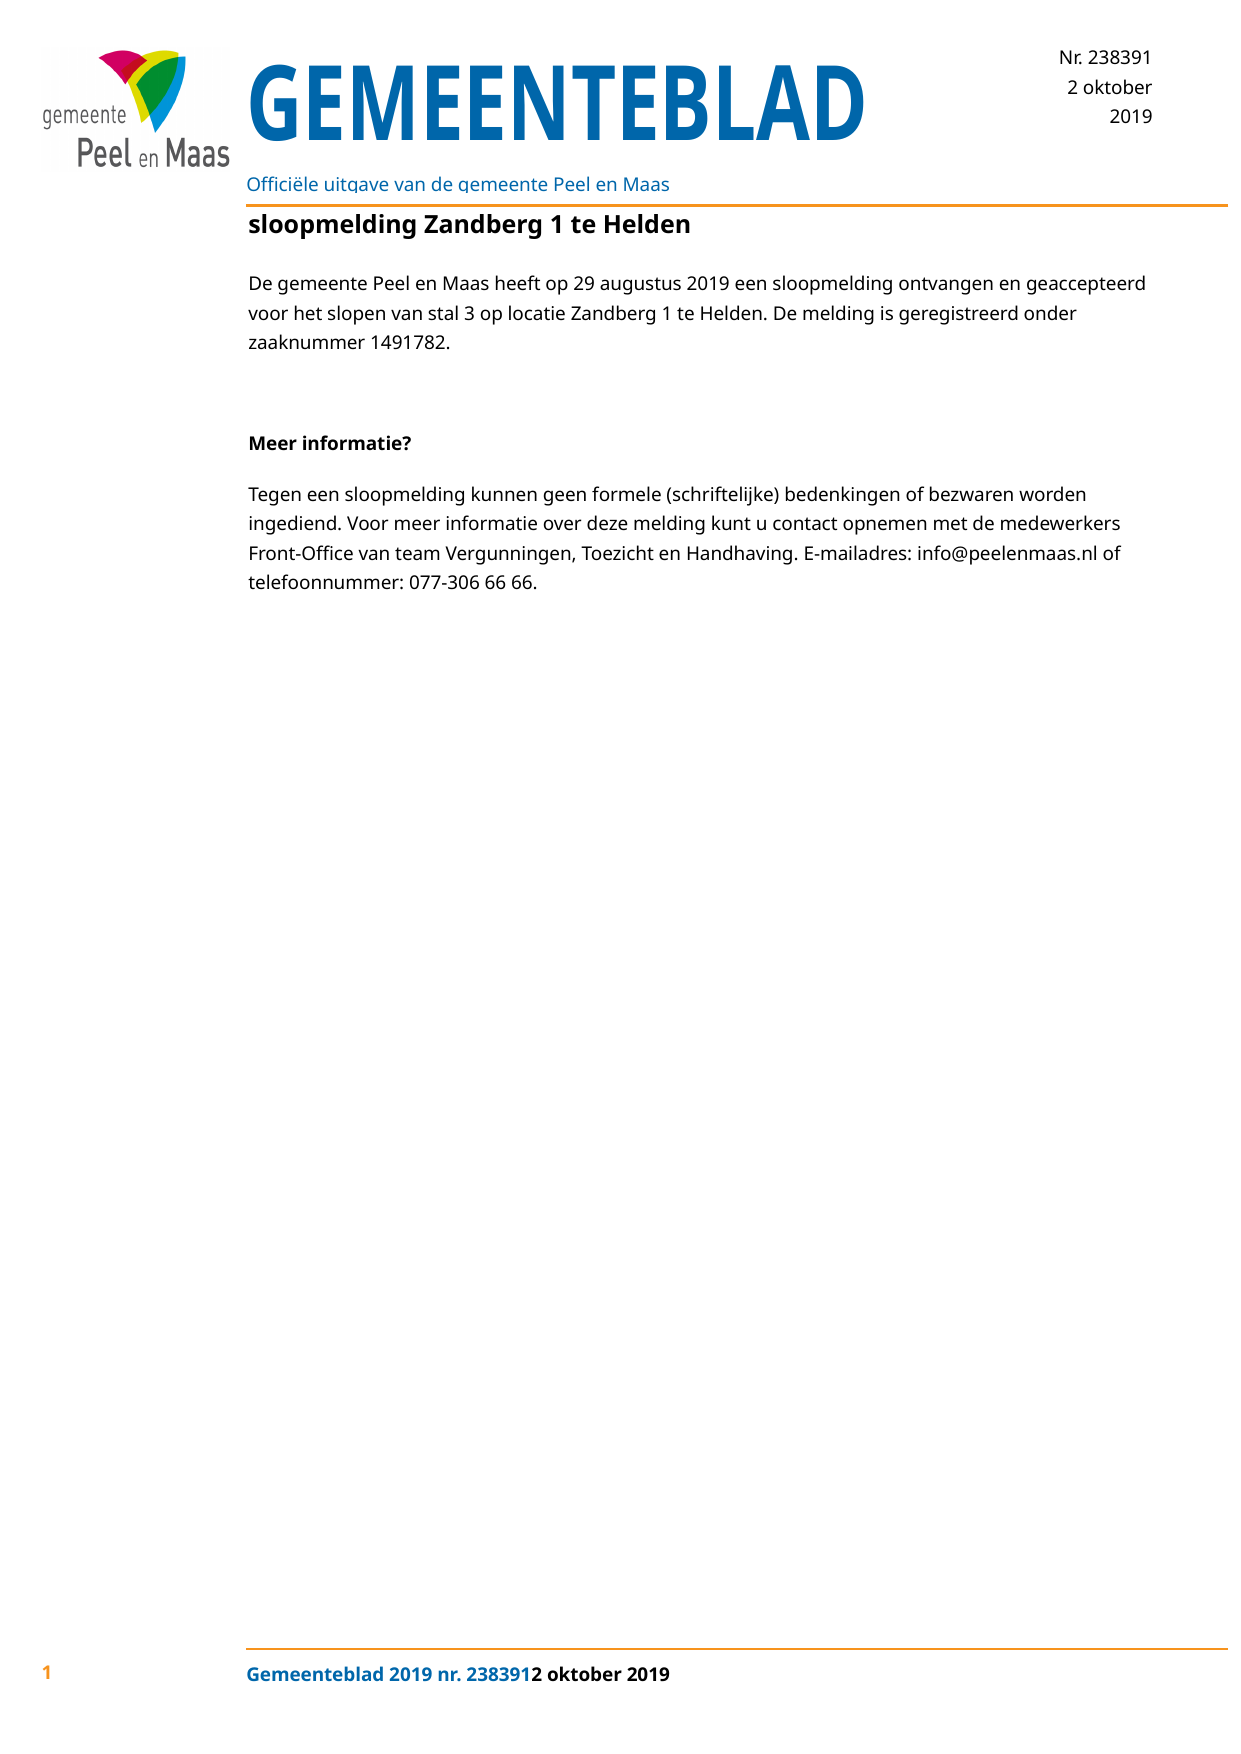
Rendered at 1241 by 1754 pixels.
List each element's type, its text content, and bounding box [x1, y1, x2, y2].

text Tegen een sloopmelding kunnen geen formele (schriftelijke) bedenkingen of bezwaren worden ingediend. Voor meer informatie over deze melding kunt u contact opnemen met de medewerkers Front-Office van team Vergunningen, Toezicht en Handhaving. E-mailadres: info@peelenmaas.nl of telefoonnummer: 077-306 66 66. [248, 481, 1152, 595]
text Meer informatie? [248, 430, 1152, 456]
text De gemeente Peel en Maas heeft op 29 augustus 2019 een sloopmelding ontvangen en geaccepteerd voor het slopen van stal 3 op locatie Zandberg 1 te Helden. De melding is geregistreerd onder zaaknummer 1491782. [248, 270, 1152, 355]
picture [41, 47, 231, 172]
text sloopmelding Zandberg 1 te Helden [248, 207, 1152, 241]
